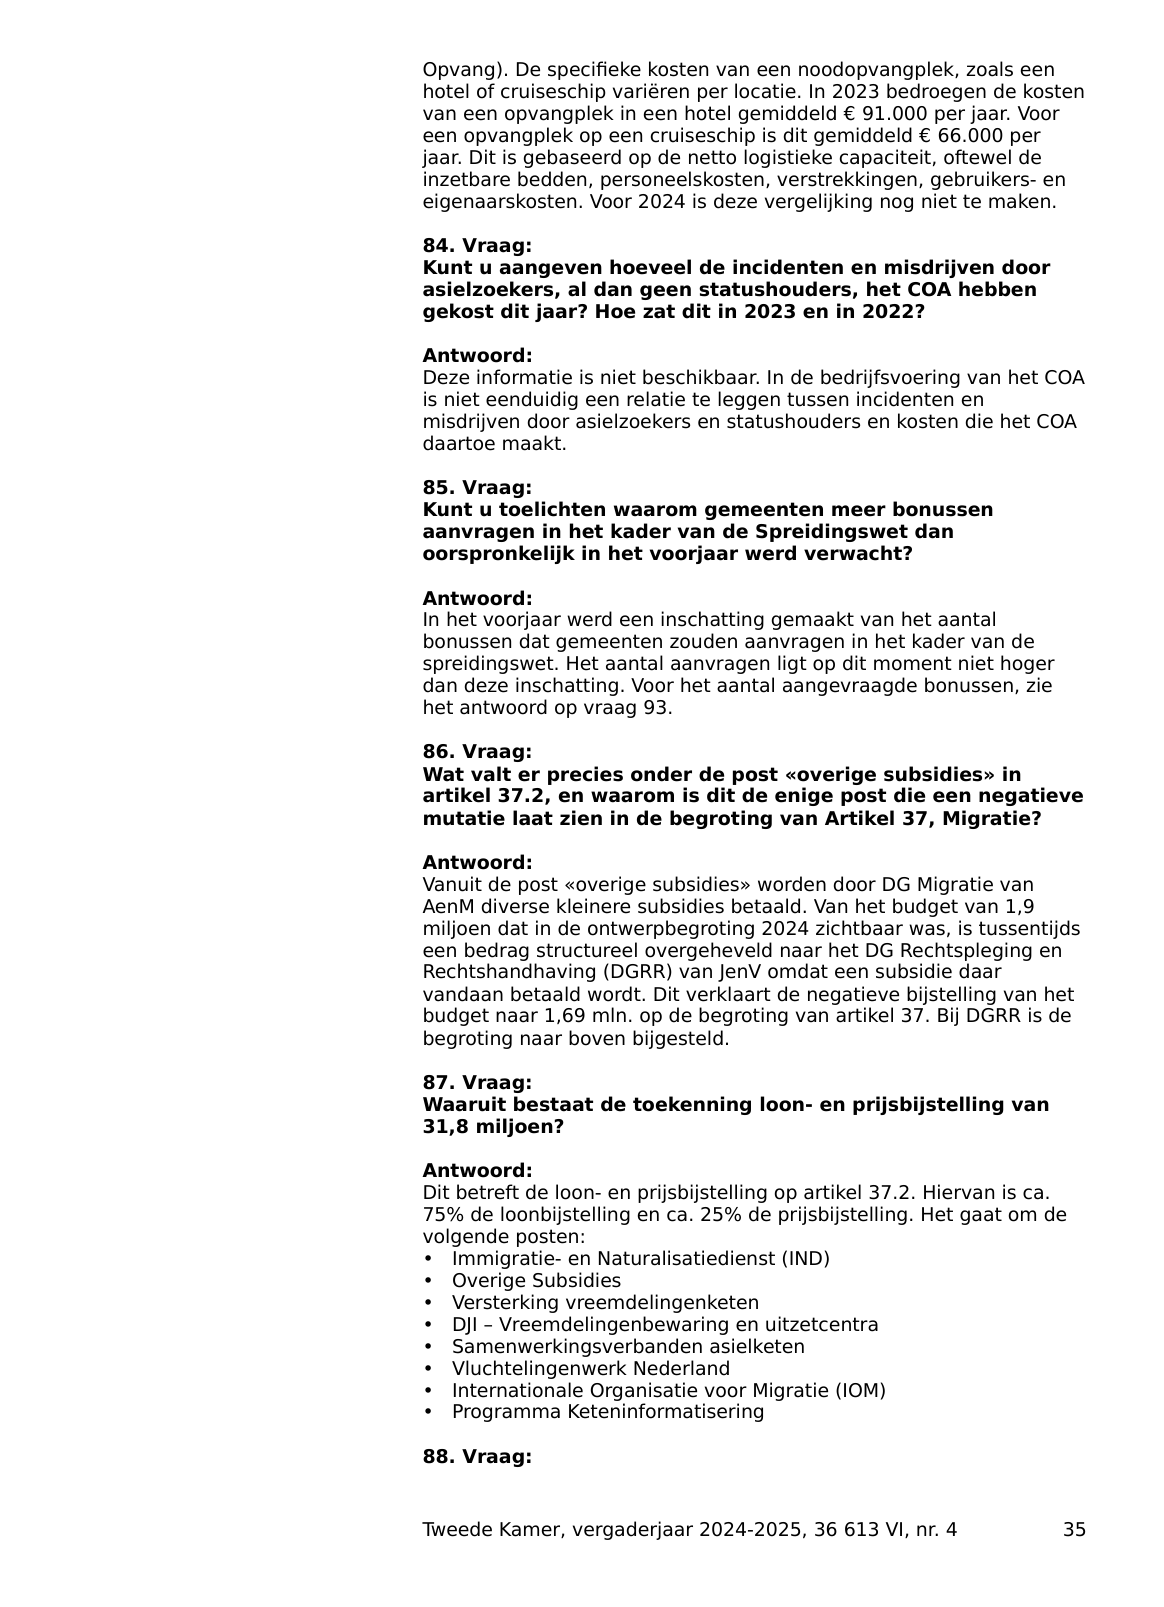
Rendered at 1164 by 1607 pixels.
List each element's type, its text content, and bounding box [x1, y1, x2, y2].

text 85. Vraag: [422, 477, 1087, 499]
text Deze informatie is niet beschikbaar. In de bedrijfsvoering van het COA is niet eenduidig een relatie te leggen tussen incidenten en misdrijven door asielzoekers en statushouders en kosten die het COA daartoe maakt. [422, 367, 1087, 455]
text • Programma Keteninformatisering [422, 1401, 1087, 1423]
text Antwoord: [422, 852, 1087, 873]
text • DJI – Vreemdelingenbewaring en uitzetcentra [422, 1313, 1087, 1336]
text 87. Vraag: [422, 1072, 1087, 1093]
text Antwoord: [422, 587, 1087, 609]
text • Overige Subsidies [422, 1269, 1087, 1292]
text • Versterking vreemdelingenketen [422, 1292, 1087, 1313]
text 88. Vraag: [422, 1446, 1087, 1468]
text 86. Vraag: [422, 741, 1087, 763]
text • Internationale Organisatie voor Migratie (IOM) [422, 1379, 1087, 1401]
text Vanuit de post «overige subsidies» worden door DG Migratie van AenM diverse kleinere subsidies betaald. Van het budget van 1,9 miljoen dat in de ontwerpbegroting 2024 zichtbaar was, is tussentijds een bedrag structureel overgeheveld naar het DG Rechtspleging en Rechtshandhaving (DGRR) van JenV omdat een subsidie daar vandaan betaald wordt. Dit verklaart de negatieve bijstelling van het budget naar 1,69 mln. op de begroting van artikel 37. Bij DGRR is de begroting naar boven bijgesteld. [422, 873, 1087, 1049]
text In het voorjaar werd een inschatting gemaakt van het aantal bonussen dat gemeenten zouden aanvragen in het kader van de spreidingswet. Het aantal aanvragen ligt op dit moment niet hoger dan deze inschatting. Voor het aantal aangevraagde bonussen, zie het antwoord op vraag 93. [422, 609, 1087, 719]
text Waaruit bestaat de toekenning loon- en prijsbijstelling van 31,8 miljoen? [422, 1093, 1087, 1137]
text Kunt u aangeven hoeveel de incidenten en misdrijven door asielzoekers, al dan geen statushouders, het COA hebben gekost dit jaar? Hoe zat dit in 2023 en in 2022? [422, 257, 1087, 323]
text 84. Vraag: [422, 235, 1087, 257]
text Antwoord: [422, 345, 1087, 367]
text Wat valt er precies onder de post «overige subsidies» in artikel 37.2, en waarom is dit de enige post die een negatieve mutatie laat zien in de begroting van Artikel 37, Migratie? [422, 763, 1087, 829]
text • Vluchtelingenwerk Nederland [422, 1357, 1087, 1379]
text • Immigratie- en Naturalisatiedienst (IND) [422, 1248, 1087, 1269]
text Kunt u toelichten waarom gemeenten meer bonussen aanvragen in het kader van de Spreidingswet dan oorspronkelijk in het voorjaar werd verwacht? [422, 499, 1087, 565]
text Opvang). De specifieke kosten van een noodopvangplek, zoals een hotel of cruiseschip variëren per locatie. In 2023 bedroegen de kosten van een opvangplek in een hotel gemiddeld € 91.000 per jaar. Voor een opvangplek op een cruiseschip is dit gemiddeld € 66.000 per jaar. Dit is gebaseerd op de netto logistieke capaciteit, oftewel de inzetbare bedden, personeelskosten, verstrekkingen, gebruikers- en eigenaarskosten. Voor 2024 is deze vergelijking nog niet te maken. [422, 59, 1087, 213]
text Dit betreft de loon- en prijsbijstelling op artikel 37.2. Hiervan is ca. 75% de loonbijstelling en ca. 25% de prijsbijstelling. Het gaat om de volgende posten: [422, 1182, 1087, 1248]
text • Samenwerkingsverbanden asielketen [422, 1336, 1087, 1357]
text Antwoord: [422, 1160, 1087, 1182]
